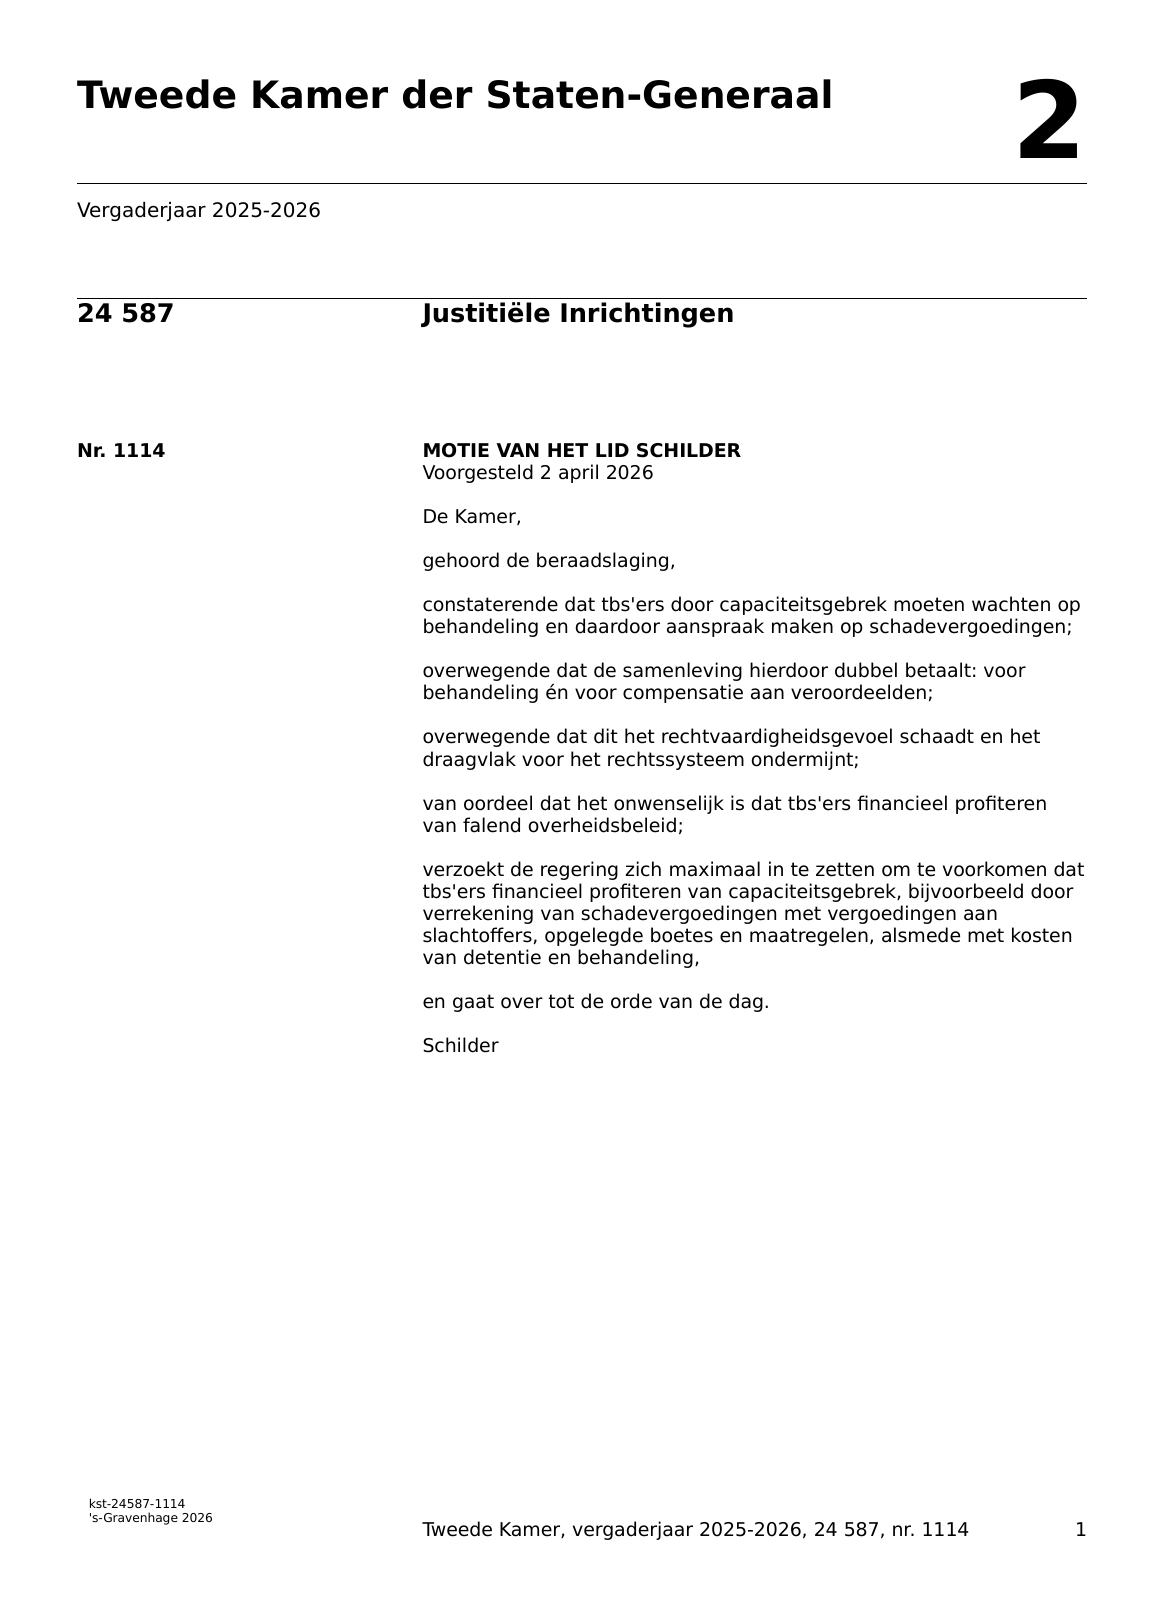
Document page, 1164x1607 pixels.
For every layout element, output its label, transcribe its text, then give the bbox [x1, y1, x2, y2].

text Voorgesteld 2 april 2026 [422, 462, 1087, 484]
subtitle 24 587 Justitiële Inrichtingen [77, 299, 1087, 329]
text kst-24587-1114 [88, 1497, 323, 1511]
text overwegende dat de samenleving hierdoor dubbel betaalt: voor behandeling én voor compensatie aan veroordeelden; [422, 660, 1087, 704]
text en gaat over tot de orde van de dag. [422, 991, 1087, 1013]
table_header 2 [886, 59, 1087, 183]
text 's-Gravenhage 2026 [88, 1511, 323, 1525]
text Schilder [422, 1035, 1087, 1057]
text constaterende dat tbs'ers door capaciteitsgebrek moeten wachten op behandeling en daardoor aanspraak maken op schadevergoedingen; [422, 594, 1087, 638]
text van oordeel dat het onwenselijk is dat tbs'ers financieel profiteren van falend overheidsbeleid; [422, 793, 1087, 837]
text De Kamer, [422, 506, 1087, 528]
text verzoekt de regering zich maximaal in te zetten om te voorkomen dat tbs'ers financieel profiteren van capaciteitsgebrek, bijvoorbeeld door verrekening van schadevergoedingen met vergoedingen aan slachtoffers, opgelegde boetes en maatregelen, alsmede met kosten van detentie en behandeling, [422, 859, 1087, 969]
subtitle Nr. 1114 MOTIE VAN HET LID SCHILDER [77, 440, 1087, 462]
text overwegende dat dit het rechtvaardigheidsgevoel schaadt en het draagvlak voor het rechtssysteem ondermijnt; [422, 726, 1087, 770]
table_cell Vergaderjaar 2025-2026 [77, 184, 1087, 298]
table_header Tweede Kamer der Staten-Generaal [77, 59, 886, 183]
text gehoord de beraadslaging, [422, 550, 1087, 572]
